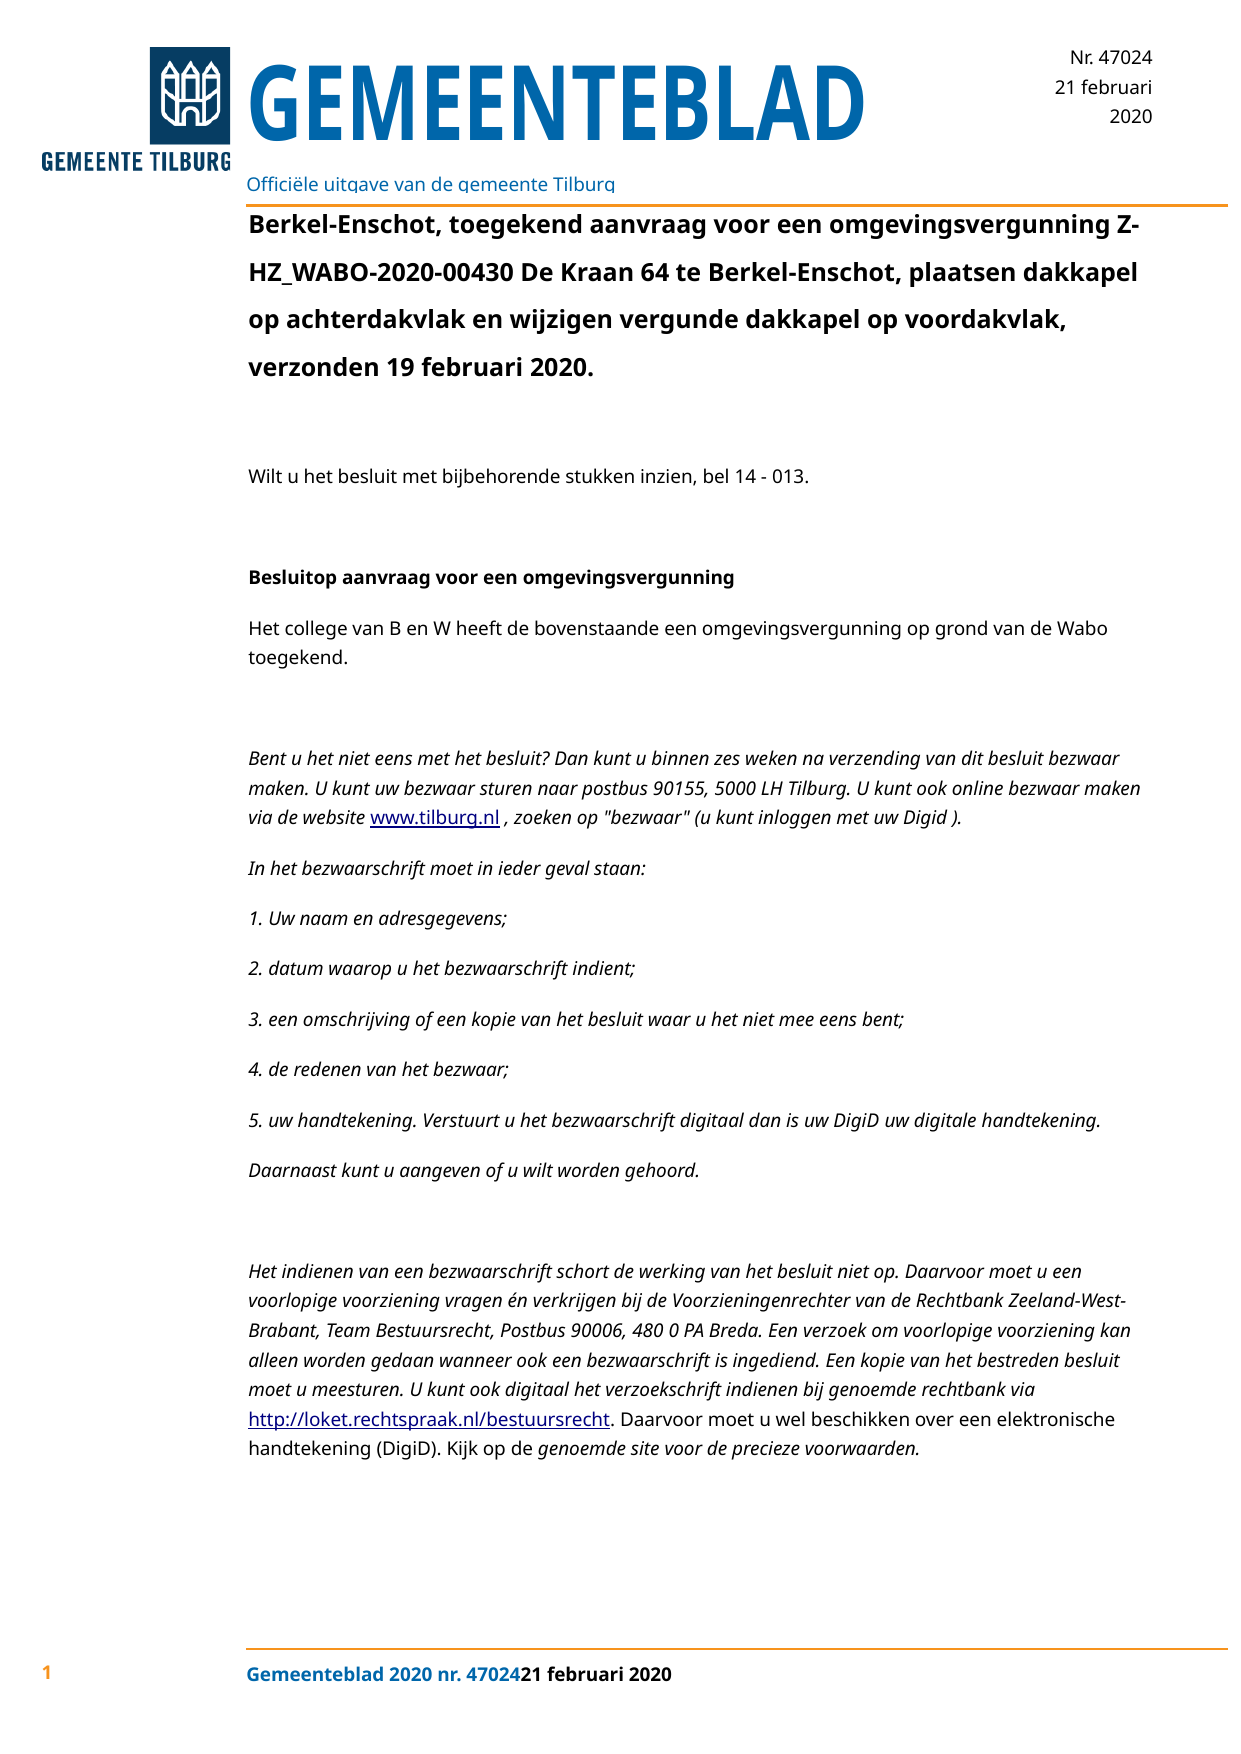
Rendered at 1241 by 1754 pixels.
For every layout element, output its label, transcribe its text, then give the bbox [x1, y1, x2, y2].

text 4. de redenen van het bezwaar; [248, 1056, 1152, 1082]
text 2. datum waarop u het bezwaarschrift indient; [248, 956, 1152, 981]
text Het college van B en W heeft de bovenstaande een omgevingsvergunning op grond van de Wabo toegekend. [248, 615, 1152, 670]
text Het indienen van een bezwaarschrift schort de werking van het besluit niet op. Daarvoor moet u een voorlopige voorziening vragen én verkrijgen bij de Voorzieningenrechter van de Rechtbank Zeeland-West-Brabant, Team Bestuursrecht, Postbus 90006, 480 0 PA Breda. Een verzoek om voorlopige voorziening kan alleen worden gedaan wanneer ook een bezwaarschrift is ingediend. Een kopie van het bestreden besluit moet u meesturen. U kunt ook digitaal het verzoekschrift indienen bij genoemde rechtbank via http://loket.rechtspraak.nl/bestuursrecht. Daarvoor moet u wel beschikken over een elektronische handtekening (DigiD). Kijk op de genoemde site voor de precieze voorwaarden. [248, 1258, 1152, 1461]
text Besluitop aanvraag voor een omgevingsvergunning [248, 564, 1152, 590]
text 1. Uw naam en adresgegevens; [248, 905, 1152, 931]
text Berkel-Enschot, toegekend aanvraag voor een omgevingsvergunning Z-HZ_WABO-2020-00430 De Kraan 64 te Berkel-Enschot, plaatsen dakkapel op achterdakvlak en wijzigen vergunde dakkapel op voordakvlak, verzonden 19 februari 2020. [248, 207, 1152, 384]
text In het bezwaarschrift moet in ieder geval staan: [248, 855, 1152, 881]
text Wilt u het besluit met bijbehorende stukken inzien, bel 14 - 013. [248, 463, 1152, 489]
text Bent u het niet eens met het besluit? Dan kunt u binnen zes weken na verzending van dit besluit bezwaar maken. U kunt uw bezwaar sturen naar postbus 90155, 5000 LH Tilburg. U kunt ook online bezwaar maken via de website www.tilburg.nl , zoeken op "bezwaar" (u kunt inloggen met uw Digid ). [248, 745, 1152, 830]
text 5. uw handtekening. Verstuurt u het bezwaarschrift digitaal dan is uw DigiD uw digitale handtekening. [248, 1107, 1152, 1133]
text 3. een omschrijving of een kopie van het besluit waar u het niet mee eens bent; [248, 1006, 1152, 1032]
picture [41, 47, 231, 172]
text Daarnaast kunt u aangeven of u wilt worden gehoord. [248, 1157, 1152, 1183]
